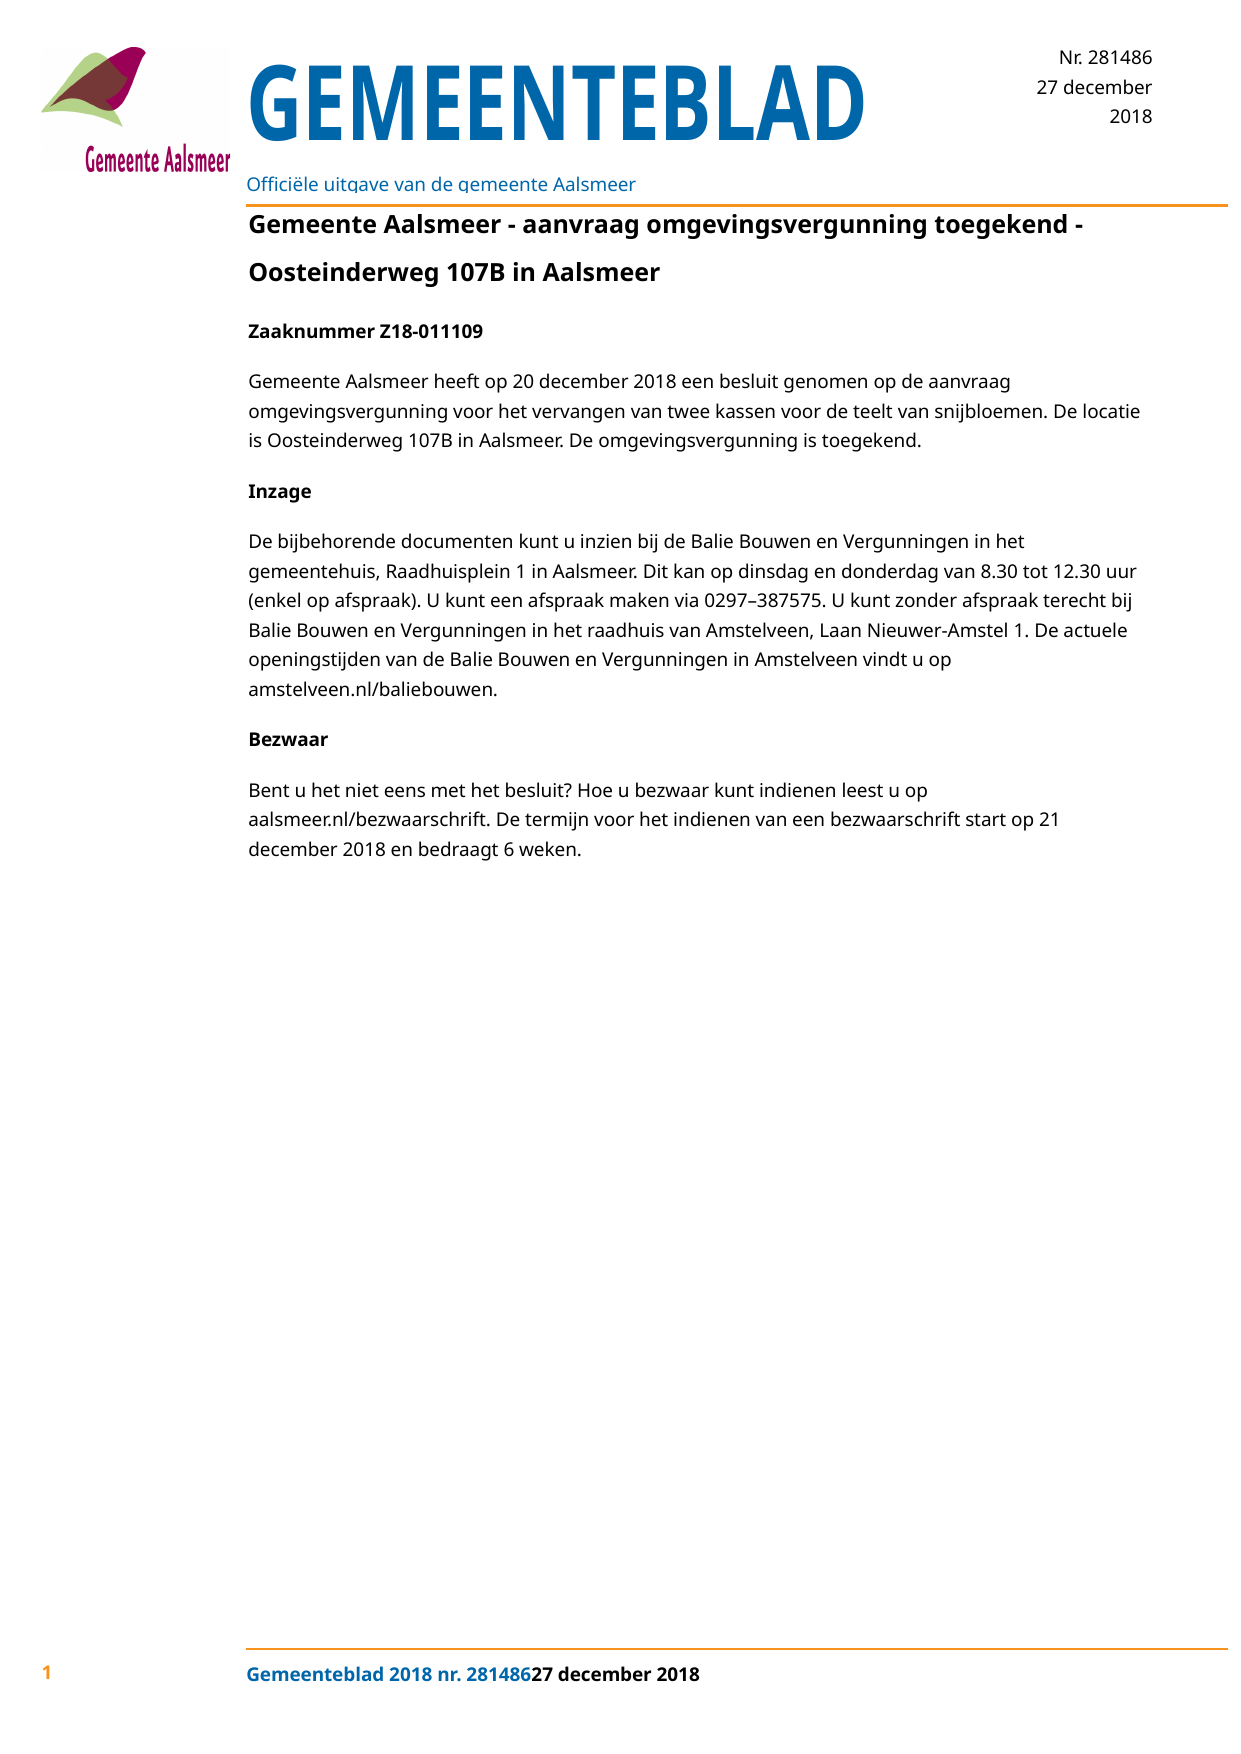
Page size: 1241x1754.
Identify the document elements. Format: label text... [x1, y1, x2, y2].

text Zaaknummer Z18-011109 [248, 318, 1152, 344]
text Gemeente Aalsmeer - aanvraag omgevingsvergunning toegekend - Oosteinderweg 107B in Aalsmeer [248, 207, 1152, 288]
picture [41, 47, 231, 172]
text De bijbehorende documenten kunt u inzien bij de Balie Bouwen en Vergunningen in het gemeentehuis, Raadhuisplein 1 in Aalsmeer. Dit kan op dinsdag en donderdag van 8.30 tot 12.30 uur (enkel op afspraak). U kunt een afspraak maken via 0297–387575. U kunt zonder afspraak terecht bij Balie Bouwen en Vergunningen in het raadhuis van Amstelveen, Laan Nieuwer-Amstel 1. De actuele openingstijden van de Balie Bouwen en Vergunningen in Amstelveen vindt u op amstelveen.nl/baliebouwen. [248, 528, 1152, 702]
text Bent u het niet eens met het besluit? Hoe u bezwaar kunt indienen leest u op aalsmeer.nl/bezwaarschrift. De termijn voor het indienen van een bezwaarschrift start op 21 december 2018 en bedraagt 6 weken. [248, 777, 1152, 862]
text Inzage [248, 478, 1152, 504]
text Gemeente Aalsmeer heeft op 20 december 2018 een besluit genomen op de aanvraag omgevingsvergunning voor het vervangen van twee kassen voor de teelt van snijbloemen. De locatie is Oosteinderweg 107B in Aalsmeer. De omgevingsvergunning is toegekend. [248, 368, 1152, 453]
text Bezwaar [248, 727, 1152, 752]
